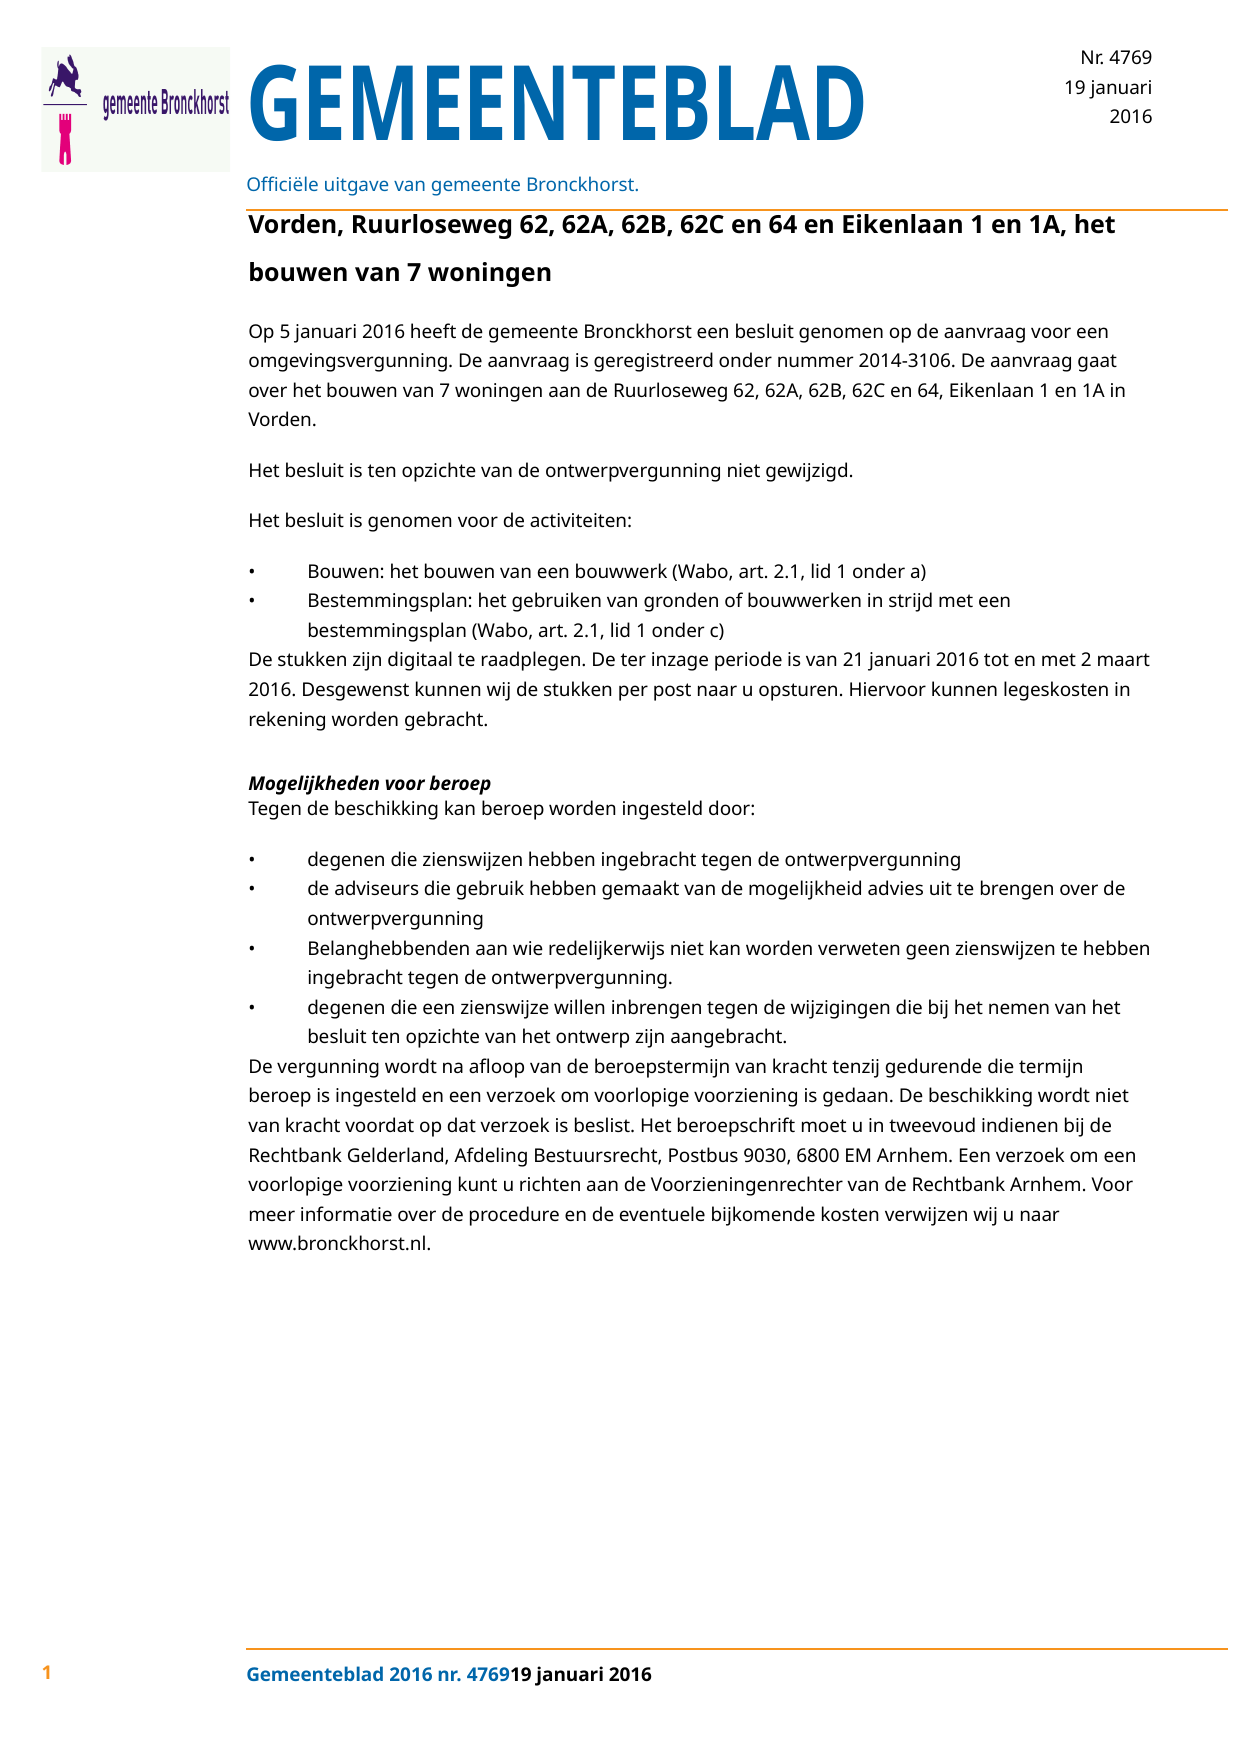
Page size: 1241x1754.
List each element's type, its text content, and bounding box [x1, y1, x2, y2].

list degenen die zienswijzen hebben ingebracht tegen de ontwerpvergunning [248, 846, 1152, 872]
text Het besluit is genomen voor de activiteiten: [248, 507, 1152, 533]
list Bouwen: het bouwen van een bouwwerk (Wabo, art. 2.1, lid 1 onder a) [248, 558, 1152, 584]
text De stukken zijn digitaal te raadplegen. De ter inzage periode is van 21 januari 2016 tot en met 2 maart 2016. Desgewenst kunnen wij de stukken per post naar u opsturen. Hiervoor kunnen legeskosten in rekening worden gebracht. [248, 647, 1152, 732]
picture [41, 47, 231, 172]
text Tegen de beschikking kan beroep worden ingesteld door: [248, 796, 1152, 821]
text De vergunning wordt na afloop van de beroepstermijn van kracht tenzij gedurende die termijn beroep is ingesteld en een verzoek om voorlopige voorziening is gedaan. De beschikking wordt niet van kracht voordat op dat verzoek is beslist. Het beroepschrift moet u in tweevoud indienen bij de Rechtbank Gelderland, Afdeling Bestuursrecht, Postbus 9030, 6800 EM Arnhem. Een verzoek om een voorlopige voorziening kunt u richten aan de Voorzieningenrechter van de Rechtbank Arnhem. Voor meer informatie over de procedure en de eventuele bijkomende kosten verwijzen wij u naar www.bronckhorst.nl. [248, 1053, 1152, 1256]
text Mogelijkheden voor beroep [248, 770, 1152, 796]
list degenen die een zienswijze willen inbrengen tegen de wijzigingen die bij het nemen van het besluit ten opzichte van het ontwerp zijn aangebracht. [248, 994, 1152, 1049]
list Belanghebbenden aan wie redelijkerwijs niet kan worden verweten geen zienswijzen te hebben ingebracht tegen de ontwerpvergunning. [248, 935, 1152, 990]
text Op 5 januari 2016 heeft de gemeente Bronckhorst een besluit genomen op de aanvraag voor een omgevingsvergunning. De aanvraag is geregistreerd onder nummer 2014-3106. De aanvraag gaat over het bouwen van 7 woningen aan de Ruurloseweg 62, 62A, 62B, 62C en 64, Eikenlaan 1 en 1A in Vorden. [248, 318, 1152, 432]
list Bestemmingsplan: het gebruiken van gronden of bouwwerken in strijd met een bestemmingsplan (Wabo, art. 2.1, lid 1 onder c) [248, 587, 1152, 643]
text Het besluit is ten opzichte van de ontwerpvergunning niet gewijzigd. [248, 457, 1152, 483]
text Vorden, Ruurloseweg 62, 62A, 62B, 62C en 64 en Eikenlaan 1 en 1A, het bouwen van 7 woningen [248, 211, 1152, 288]
list de adviseurs die gebruik hebben gemaakt van de mogelijkheid advies uit te brengen over de ontwerpvergunning [248, 876, 1152, 931]
